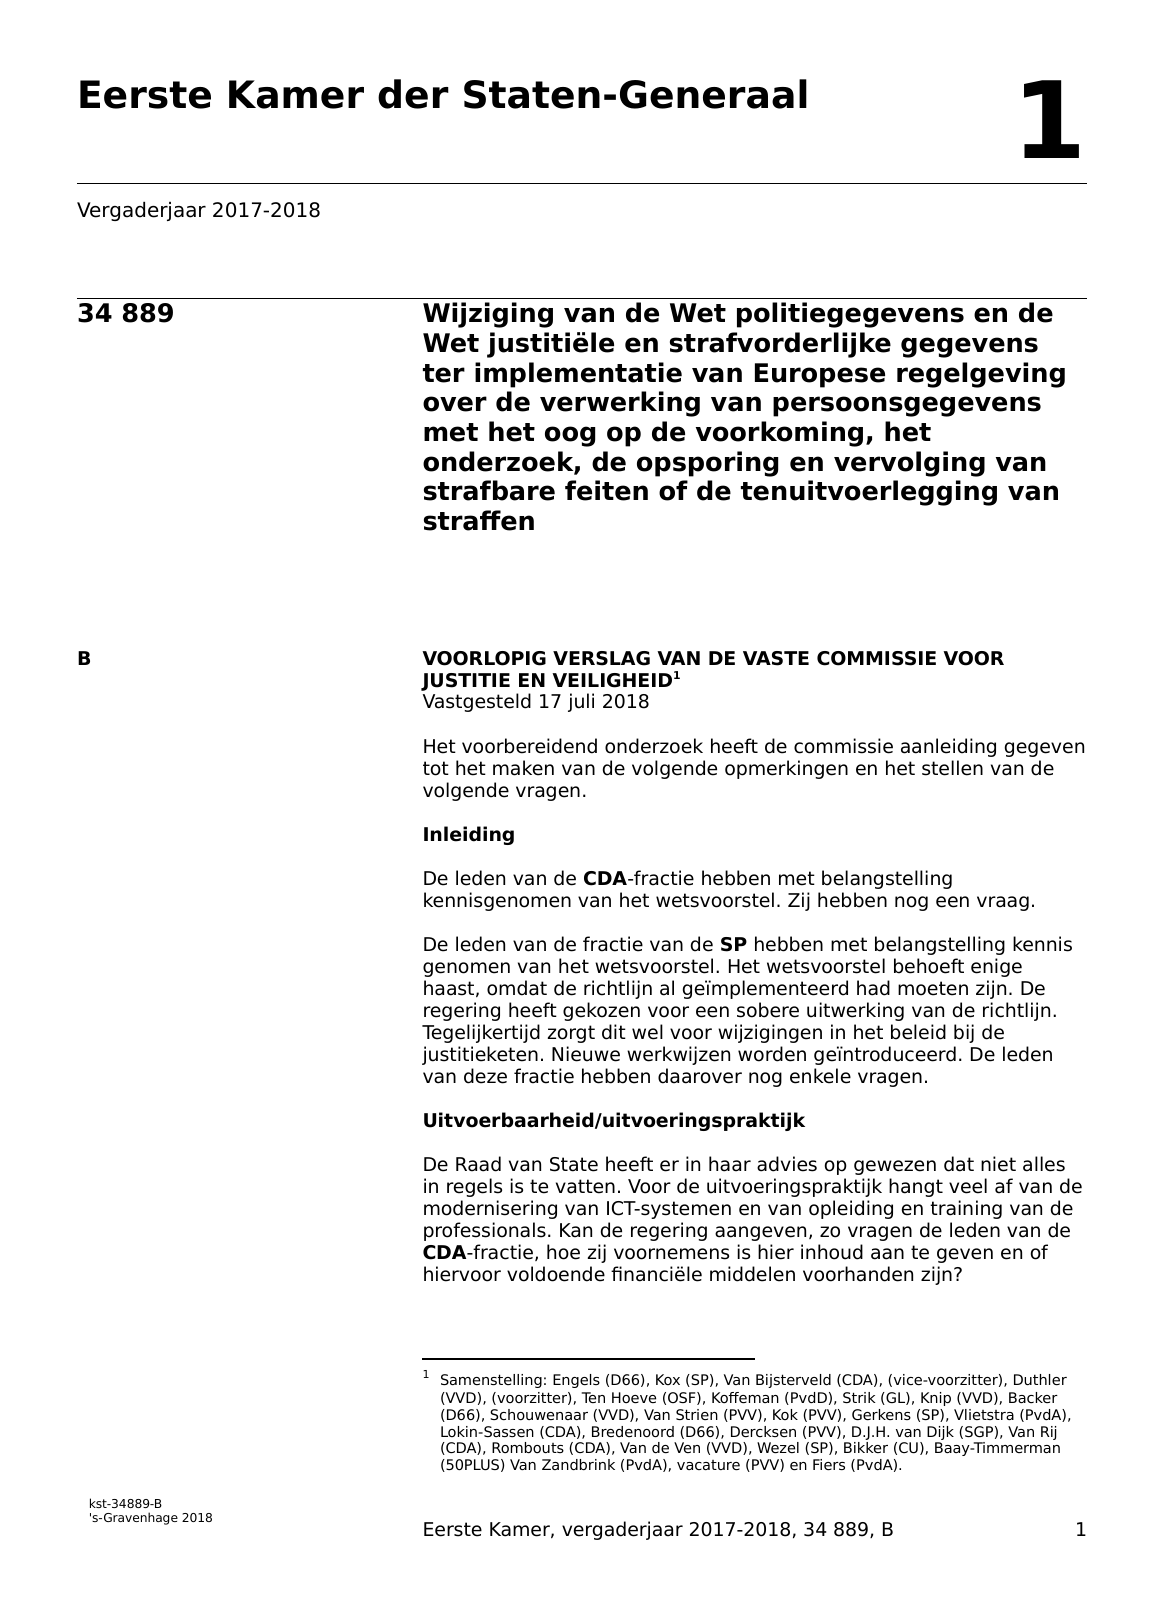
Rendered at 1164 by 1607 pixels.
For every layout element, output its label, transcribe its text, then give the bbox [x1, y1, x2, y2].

subtitle Uitvoerbaarheid/uitvoeringspraktijk [422, 1110, 1087, 1132]
table_header 1 [886, 59, 1087, 183]
text Samenstelling: Engels (D66), Kox (SP), Van Bijsterveld (CDA), (vice-voorzitter), Duthler (VVD), (voorzitter), Ten Hoeve (OSF), Koffeman (PvdD), Strik (GL), Knip (VVD), Backer (D66), Schouwenaar (VVD), Van Strien (PVV), Kok (PVV), Gerkens (SP), Vlietstra (PvdA), Lokin-Sassen (CDA), Bredenoord (D66), Dercksen (PVV), D.J.H. van Dijk (SGP), Van Rij (CDA), Rombouts (CDA), Van de Ven (VVD), Wezel (SP), Bikker (CU), Baay-Timmerman (50PLUS) Van Zandbrink (PvdA), vacature (PVV) en Fiers (PvdA). [422, 1368, 1087, 1474]
text kst-34889-B [88, 1497, 323, 1511]
text De Raad van State heeft er in haar advies op gewezen dat niet alles in regels is te vatten. Voor de uitvoeringspraktijk hangt veel af van de modernisering van ICT-systemen en van opleiding en training van de professionals. Kan de regering aangeven, zo vragen de leden van de CDA-fractie, hoe zij voornemens is hier inhoud aan te geven en of hiervoor voldoende financiële middelen voorhanden zijn? [422, 1154, 1087, 1286]
subtitle B VOORLOPIG VERSLAG VAN DE VASTE COMMISSIE VOOR JUSTITIE EN VEILIGHEID [77, 647, 1087, 691]
text 's-Gravenhage 2018 [88, 1511, 323, 1525]
text De leden van de fractie van de SP hebben met belangstelling kennis genomen van het wetsvoorstel. Het wetsvoorstel behoeft enige haast, omdat de richtlijn al geïmplementeerd had moeten zijn. De regering heeft gekozen voor een sobere uitwerking van de richtlijn. Tegelijkertijd zorgt dit wel voor wijzigingen in het beleid bij de justitieketen. Nieuwe werkwijzen worden geïntroduceerd. De leden van deze fractie hebben daarover nog enkele vragen. [422, 934, 1087, 1088]
text Het voorbereidend onderzoek heeft de commissie aanleiding gegeven tot het maken van de volgende opmerkingen en het stellen van de volgende vragen. [422, 736, 1087, 802]
table_cell Vergaderjaar 2017-2018 [77, 184, 1087, 298]
subtitle Inleiding [422, 824, 1087, 846]
text Vastgesteld 17 juli 2018 [422, 691, 1087, 713]
table_header Eerste Kamer der Staten-Generaal [77, 59, 886, 183]
text De leden van de CDA-fractie hebben met belangstelling kennisgenomen van het wetsvoorstel. Zij hebben nog een vraag. [422, 868, 1087, 912]
subtitle 34 889 Wijziging van de Wet politiegegevens en de Wet justitiële en strafvorderlijke gegevens ter implementatie van Europese regelgeving over de verwerking van persoonsgegevens met het oog op de voorkoming, het onderzoek, de opsporing en vervolging van strafbare feiten of de tenuitvoerlegging van straffen [77, 299, 1087, 536]
